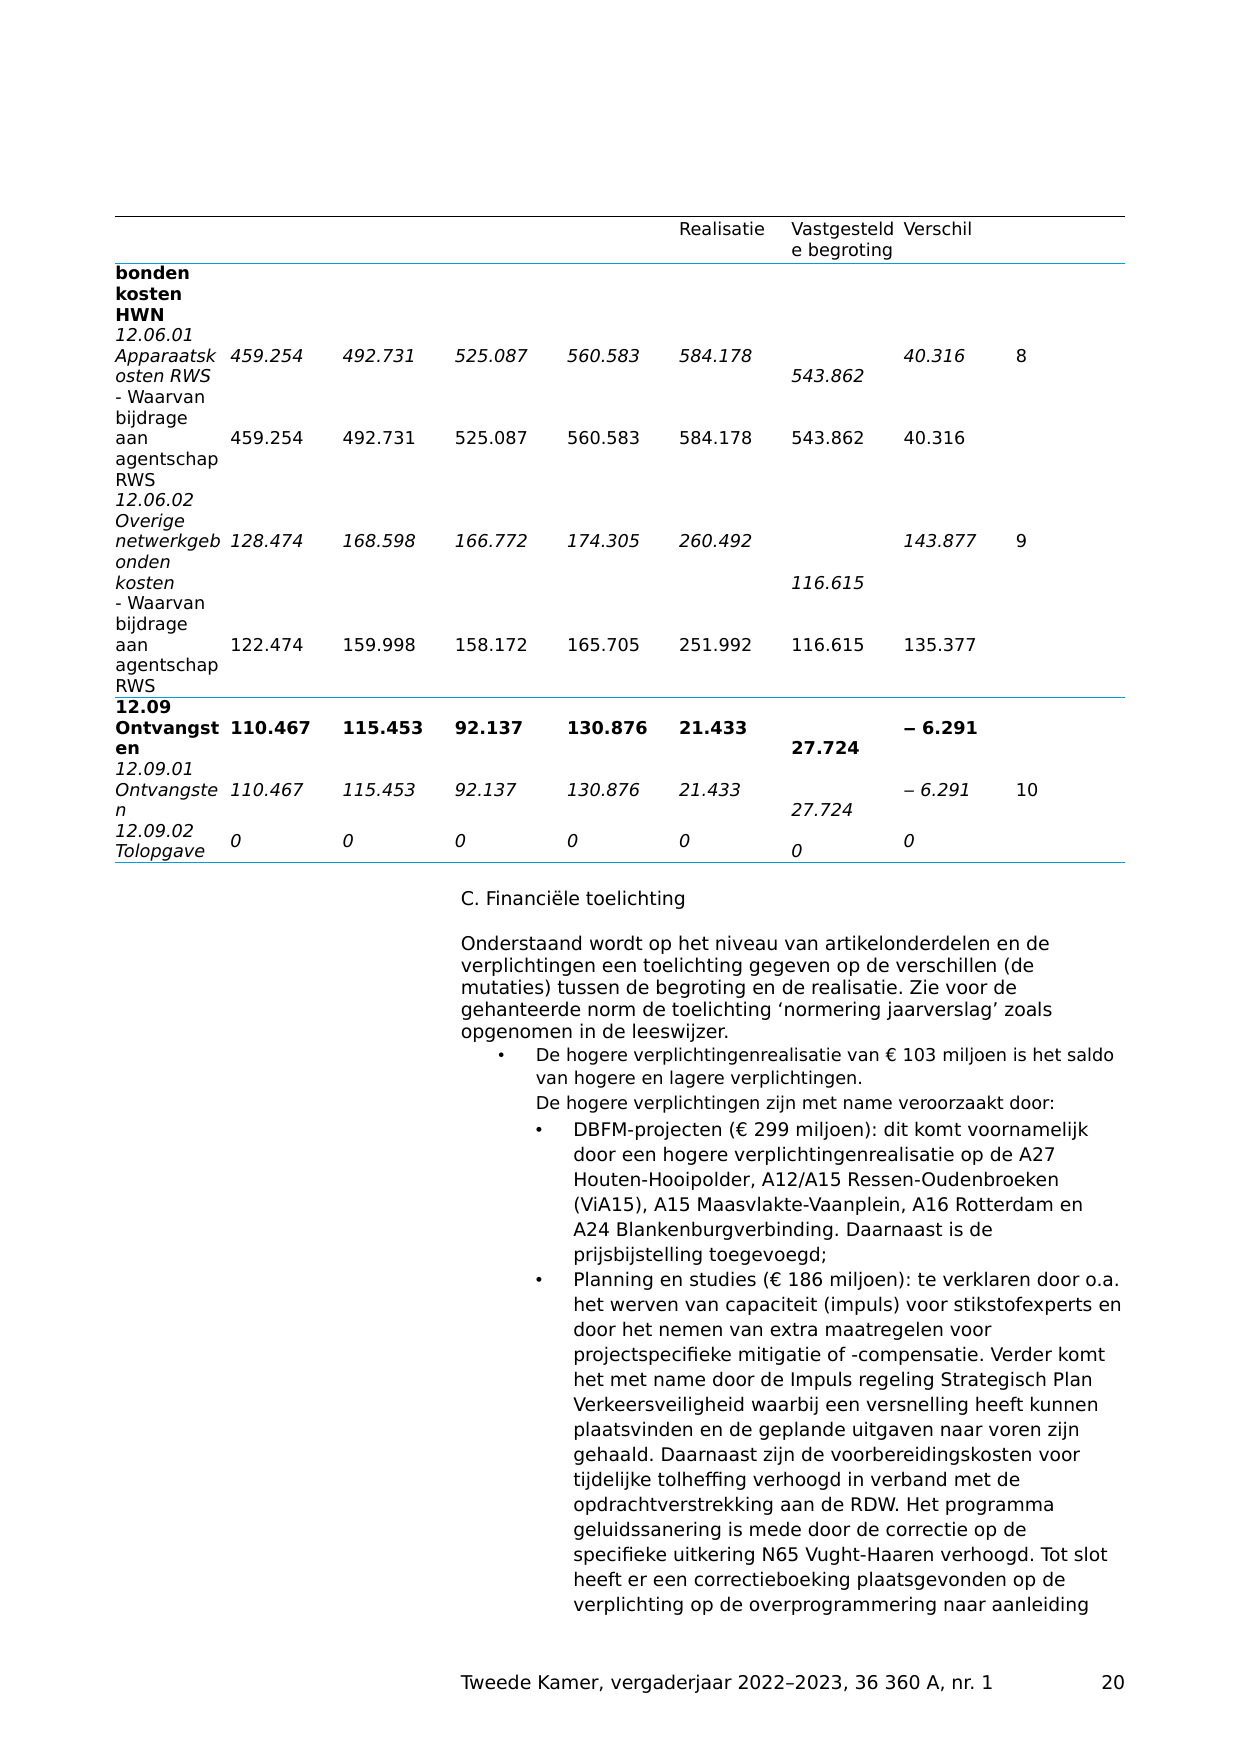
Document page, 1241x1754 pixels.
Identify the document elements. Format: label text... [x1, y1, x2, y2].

table_cell 10 [1013, 759, 1125, 821]
table_cell 116.615 [788, 593, 900, 696]
table_cell 12.09 Ontvangsten [115, 698, 227, 759]
table_cell 560.583 [564, 387, 676, 490]
table_cell [227, 264, 339, 325]
table_cell 492.731 [340, 325, 452, 387]
table_cell 143.877 [900, 490, 1013, 593]
table_cell 92.137 [452, 759, 564, 821]
table_cell [1013, 264, 1125, 325]
table_cell 0 [788, 821, 900, 862]
table_cell 116.615 [788, 490, 900, 593]
table_cell 130.876 [564, 759, 676, 821]
table_cell 40.316 [900, 325, 1013, 387]
table_cell 115.453 [340, 759, 452, 821]
table_cell 27.724 [788, 759, 900, 821]
table_cell 459.254 [227, 387, 339, 490]
table_cell 174.305 [564, 490, 676, 593]
table_cell 525.087 [452, 387, 564, 490]
table_cell 12.06.01 Apparaatskosten RWS [115, 325, 227, 387]
table_cell 21.433 [676, 698, 788, 759]
table_cell Vastgestelde begroting [788, 217, 900, 263]
table_cell 525.087 [452, 325, 564, 387]
table_cell bonden kosten HWN [115, 264, 227, 325]
list DBFM-projecten (€ 299 miljoen): dit komt voornamelijk door een hogere verplichtingenrealisatie op de A27 Houten-Hooipolder, A12/A15 Ressen-Oudenbroeken (ViA15), A15 Maasvlakte-Vaanplein, A16 Rotterdam en A24 Blankenburgverbinding. Daarnaast is de prijsbijstelling toegevoegd; [536, 1116, 1125, 1266]
table_cell 0 [900, 821, 1013, 862]
list De hogere verplichtingenrealisatie van € 103 miljoen is het saldo van hogere en lagere verplichtingen. [498, 1043, 1125, 1089]
table_cell 110.467 [227, 698, 339, 759]
list De hogere verplichtingen zijn met name veroorzaakt door: [498, 1091, 1125, 1114]
table_cell 21.433 [676, 759, 788, 821]
table_cell 122.474 [227, 593, 339, 696]
list Planning en studies (€ 186 miljoen): te verklaren door o.a. het werven van capaciteit (impuls) voor stikstofexperts en door het nemen van extra maatregelen voor projectspecifieke mitigatie of -compensatie. Verder komt het met name door de Impuls regeling Strategisch Plan Verkeersveiligheid waarbij een versnelling heeft kunnen plaatsvinden en de geplande uitgaven naar voren zijn gehaald. Daarnaast zijn de voorbereidingskosten voor tijdelijke tolheffing verhoogd in verband met de opdrachtverstrekking aan de RDW. Het programma geluidssanering is mede door de correctie op de specifieke uitkering N65 Vught-Haaren verhoogd. Tot slot heeft er een correctieboeking plaatsgevonden op de verplichting op de overprogrammering naar aanleiding [536, 1266, 1125, 1616]
table_cell 165.705 [564, 593, 676, 696]
table_cell - Waarvan bijdrage aan agentschap RWS [115, 387, 227, 490]
table_cell 12.06.02 Overige netwerkgebonden kosten [115, 490, 227, 593]
table_cell 92.137 [452, 698, 564, 759]
table_cell 159.998 [340, 593, 452, 696]
table_cell 584.178 [676, 325, 788, 387]
table_cell 584.178 [676, 387, 788, 490]
table_cell [788, 264, 900, 325]
table_cell 12.09.02 Tolopgave [115, 821, 227, 862]
table_cell [452, 217, 564, 263]
table_cell [564, 217, 676, 263]
table_cell 0 [340, 821, 452, 862]
title C. Financiële toelichting [461, 887, 1125, 909]
table_cell 27.724 [788, 698, 900, 759]
table_cell 543.862 [788, 387, 900, 490]
table_cell Verschil [900, 217, 1013, 263]
table_cell 0 [452, 821, 564, 862]
table_cell [676, 264, 788, 325]
table_cell [900, 264, 1013, 325]
table_cell [1013, 698, 1125, 759]
table_cell [564, 264, 676, 325]
table_cell 260.492 [676, 490, 788, 593]
table_cell [1013, 821, 1125, 862]
table_cell [340, 264, 452, 325]
table_cell ‒ 6.291 [900, 759, 1013, 821]
table_cell [115, 217, 227, 263]
table_cell 158.172 [452, 593, 564, 696]
table_cell 135.377 [900, 593, 1013, 696]
table_cell [452, 264, 564, 325]
text Onderstaand wordt op het niveau van artikelonderdelen en de verplichtingen een toelichting gegeven op de verschillen (de mutaties) tussen de begroting en de realisatie. Zie voor de gehanteerde norm de toelichting ‘normering jaarverslag’ zoals opgenomen in de leeswijzer. [461, 933, 1125, 1043]
table_cell 12.09.01 Ontvangsten [115, 759, 227, 821]
table_cell 492.731 [340, 387, 452, 490]
table_cell ‒ 6.291 [900, 698, 1013, 759]
table_cell [1013, 593, 1125, 696]
table_cell 110.467 [227, 759, 339, 821]
table_cell - Waarvan bijdrage aan agentschap RWS [115, 593, 227, 696]
table_cell Realisatie [676, 217, 788, 263]
table_cell [227, 217, 339, 263]
table_cell 9 [1013, 490, 1125, 593]
table_cell 168.598 [340, 490, 452, 593]
table_cell 0 [227, 821, 339, 862]
table_cell 0 [676, 821, 788, 862]
table_cell 560.583 [564, 325, 676, 387]
table_cell 8 [1013, 325, 1125, 387]
table_cell 543.862 [788, 325, 900, 387]
table_cell 115.453 [340, 698, 452, 759]
table_cell 130.876 [564, 698, 676, 759]
table_cell 40.316 [900, 387, 1013, 490]
table_cell 166.772 [452, 490, 564, 593]
table_cell [1013, 217, 1125, 263]
table_header Tabel 10 Budgettaire gevolgen van de uitvoering art. 12 (bedragen x € 1.000) [115, 191, 1125, 216]
table_cell [1013, 387, 1125, 490]
table_cell [340, 217, 452, 263]
table_cell 251.992 [676, 593, 788, 696]
table_cell 128.474 [227, 490, 339, 593]
table_cell 0 [564, 821, 676, 862]
table_cell 459.254 [227, 325, 339, 387]
